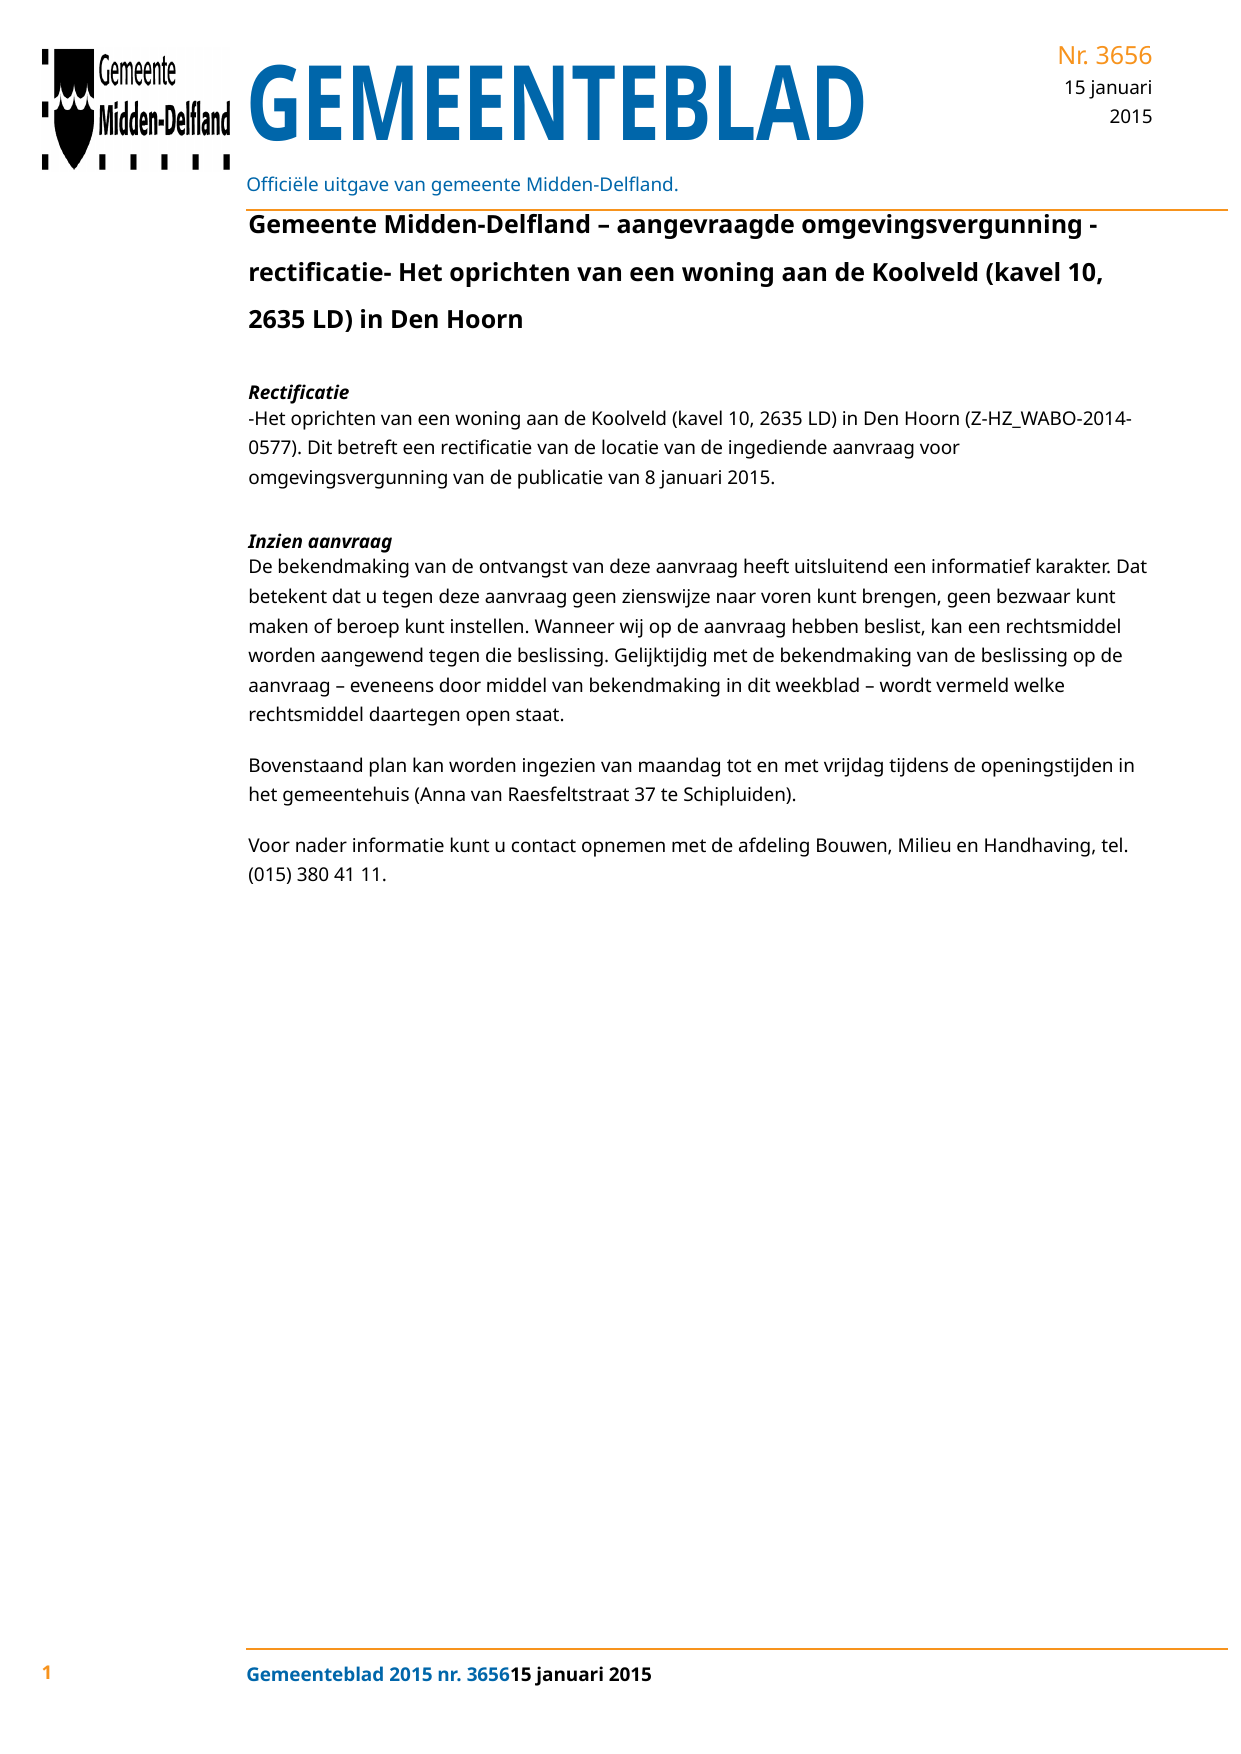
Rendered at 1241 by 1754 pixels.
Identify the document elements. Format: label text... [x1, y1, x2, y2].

text Inzien aanvraag [248, 528, 1152, 554]
text Gemeente Midden-Delfland – aangevraagde omgevingsvergunning - rectificatie- Het oprichten van een woning aan de Koolveld (kavel 10, 2635 LD) in Den Hoorn [248, 211, 1152, 336]
text Voor nader informatie kunt u contact opnemen met de afdeling Bouwen, Milieu en Handhaving, tel. (015) 380 41 11. [248, 832, 1152, 887]
text Rectificatie [248, 379, 1152, 405]
text -Het oprichten van een woning aan de Koolveld (kavel 10, 2635 LD) in Den Hoorn (Z-HZ_WABO-2014-0577). Dit betreft een rectificatie van de locatie van de ingediende aanvraag voor omgevingsvergunning van de publicatie van 8 januari 2015. [248, 405, 1152, 490]
text De bekendmaking van de ontvangst van deze aanvraag heeft uitsluitend een informatief karakter. Dat betekent dat u tegen deze aanvraag geen zienswijze naar voren kunt brengen, geen bezwaar kunt maken of beroep kunt instellen. Wanneer wij op de aanvraag hebben beslist, kan een rechtsmiddel worden aangewend tegen die beslissing. Gelijktijdig met de bekendmaking van de beslissing op de aanvraag – eveneens door middel van bekendmaking in dit weekblad – wordt vermeld welke rechtsmiddel daartegen open staat. [248, 554, 1152, 727]
text Bovenstaand plan kan worden ingezien van maandag tot en met vrijdag tijdens de openingstijden in het gemeentehuis (Anna van Raesfeltstraat 37 te Schipluiden). [248, 752, 1152, 807]
picture [41, 47, 231, 172]
